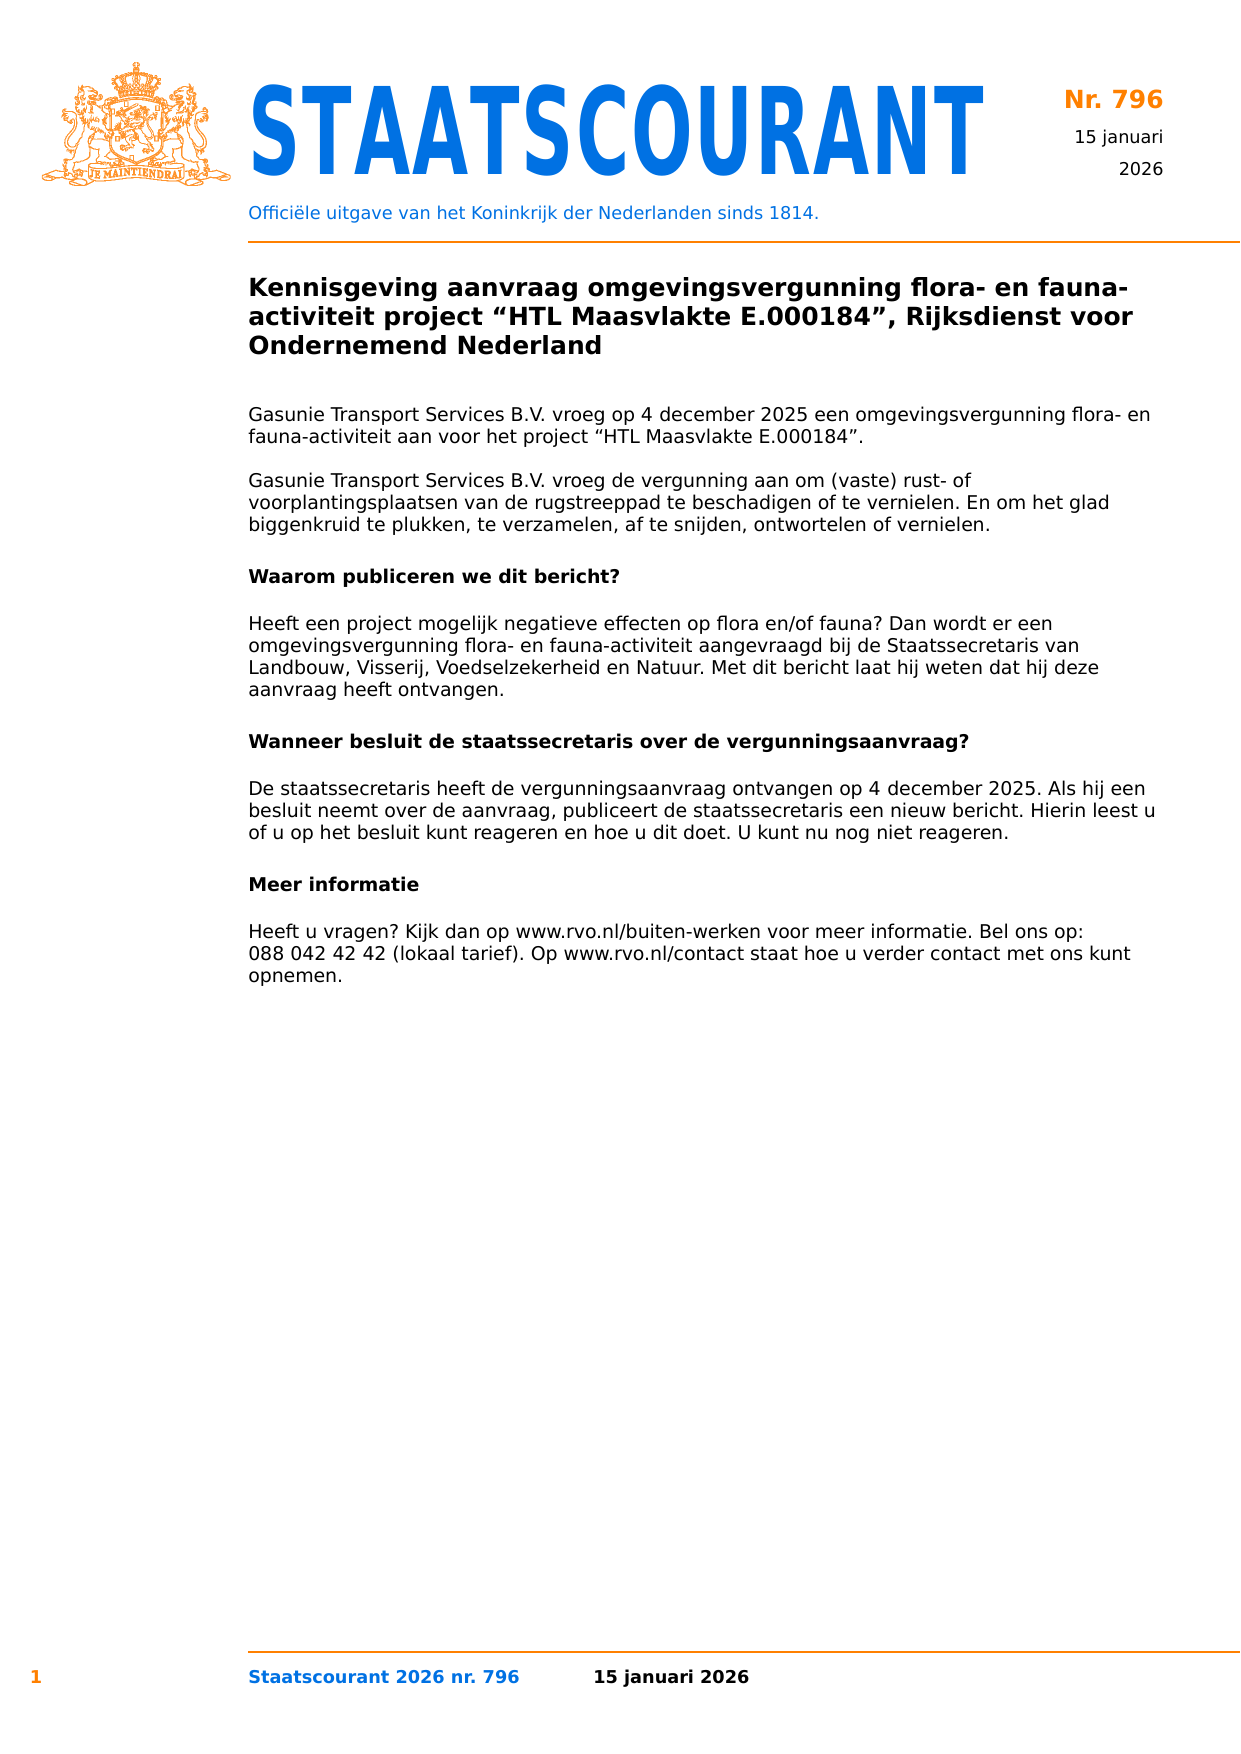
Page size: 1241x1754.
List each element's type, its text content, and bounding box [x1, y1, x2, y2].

table_header Nr. 796 [998, 62, 1240, 121]
table_cell 15 januari [998, 121, 1240, 153]
table_header STAATSCOURANT [248, 62, 998, 203]
text Gasunie Transport Services B.V. vroeg de vergunning aan om (vaste) rust- of voorplantingsplaatsen van de rugstreeppad te beschadigen of te vernielen. En om het glad biggenkruid te plukken, te verzamelen, af te snijden, ontwortelen of vernielen. [248, 470, 1163, 536]
table_header [25, 62, 248, 241]
subtitle Wanneer besluit de staatssecretaris over de vergunningsaanvraag? [248, 731, 1163, 753]
table_cell Officiële uitgave van het Koninkrijk der Nederlanden sinds 1814. [248, 203, 1240, 241]
picture [41, 62, 231, 186]
subtitle Waarom publiceren we dit bericht? [248, 566, 1163, 588]
table_cell 2026 [998, 153, 1240, 203]
subtitle Kennisgeving aanvraag omgevingsvergunning flora- en fauna-activiteit project “HTL Maasvlakte E.000184”, Rijksdienst voor Ondernemend Nederland [248, 273, 1163, 361]
text Gasunie Transport Services B.V. vroeg op 4 december 2025 een omgevingsvergunning flora- en fauna-activiteit aan voor het project “HTL Maasvlakte E.000184”. [248, 404, 1163, 448]
text Heeft een project mogelijk negatieve effecten op flora en/of fauna? Dan wordt er een omgevingsvergunning flora- en fauna-activiteit aangevraagd bij de Staatssecretaris van Landbouw, Visserij, Voedselzekerheid en Natuur. Met dit bericht laat hij weten dat hij deze aanvraag heeft ontvangen. [248, 613, 1163, 701]
text Heeft u vragen? Kijk dan op www.rvo.nl/buiten-werken voor meer informatie. Bel ons op: 088 042 42 42 (lokaal tarief). Op www.rvo.nl/contact staat hoe u verder contact met ons kunt opnemen. [248, 921, 1163, 987]
text De staatssecretaris heeft de vergunningsaanvraag ontvangen op 4 december 2025. Als hij een besluit neemt over de aanvraag, publiceert de staatssecretaris een nieuw bericht. Hierin leest u of u op het besluit kunt reageren en hoe u dit doet. U kunt nu nog niet reageren. [248, 778, 1163, 844]
subtitle Meer informatie [248, 874, 1163, 896]
